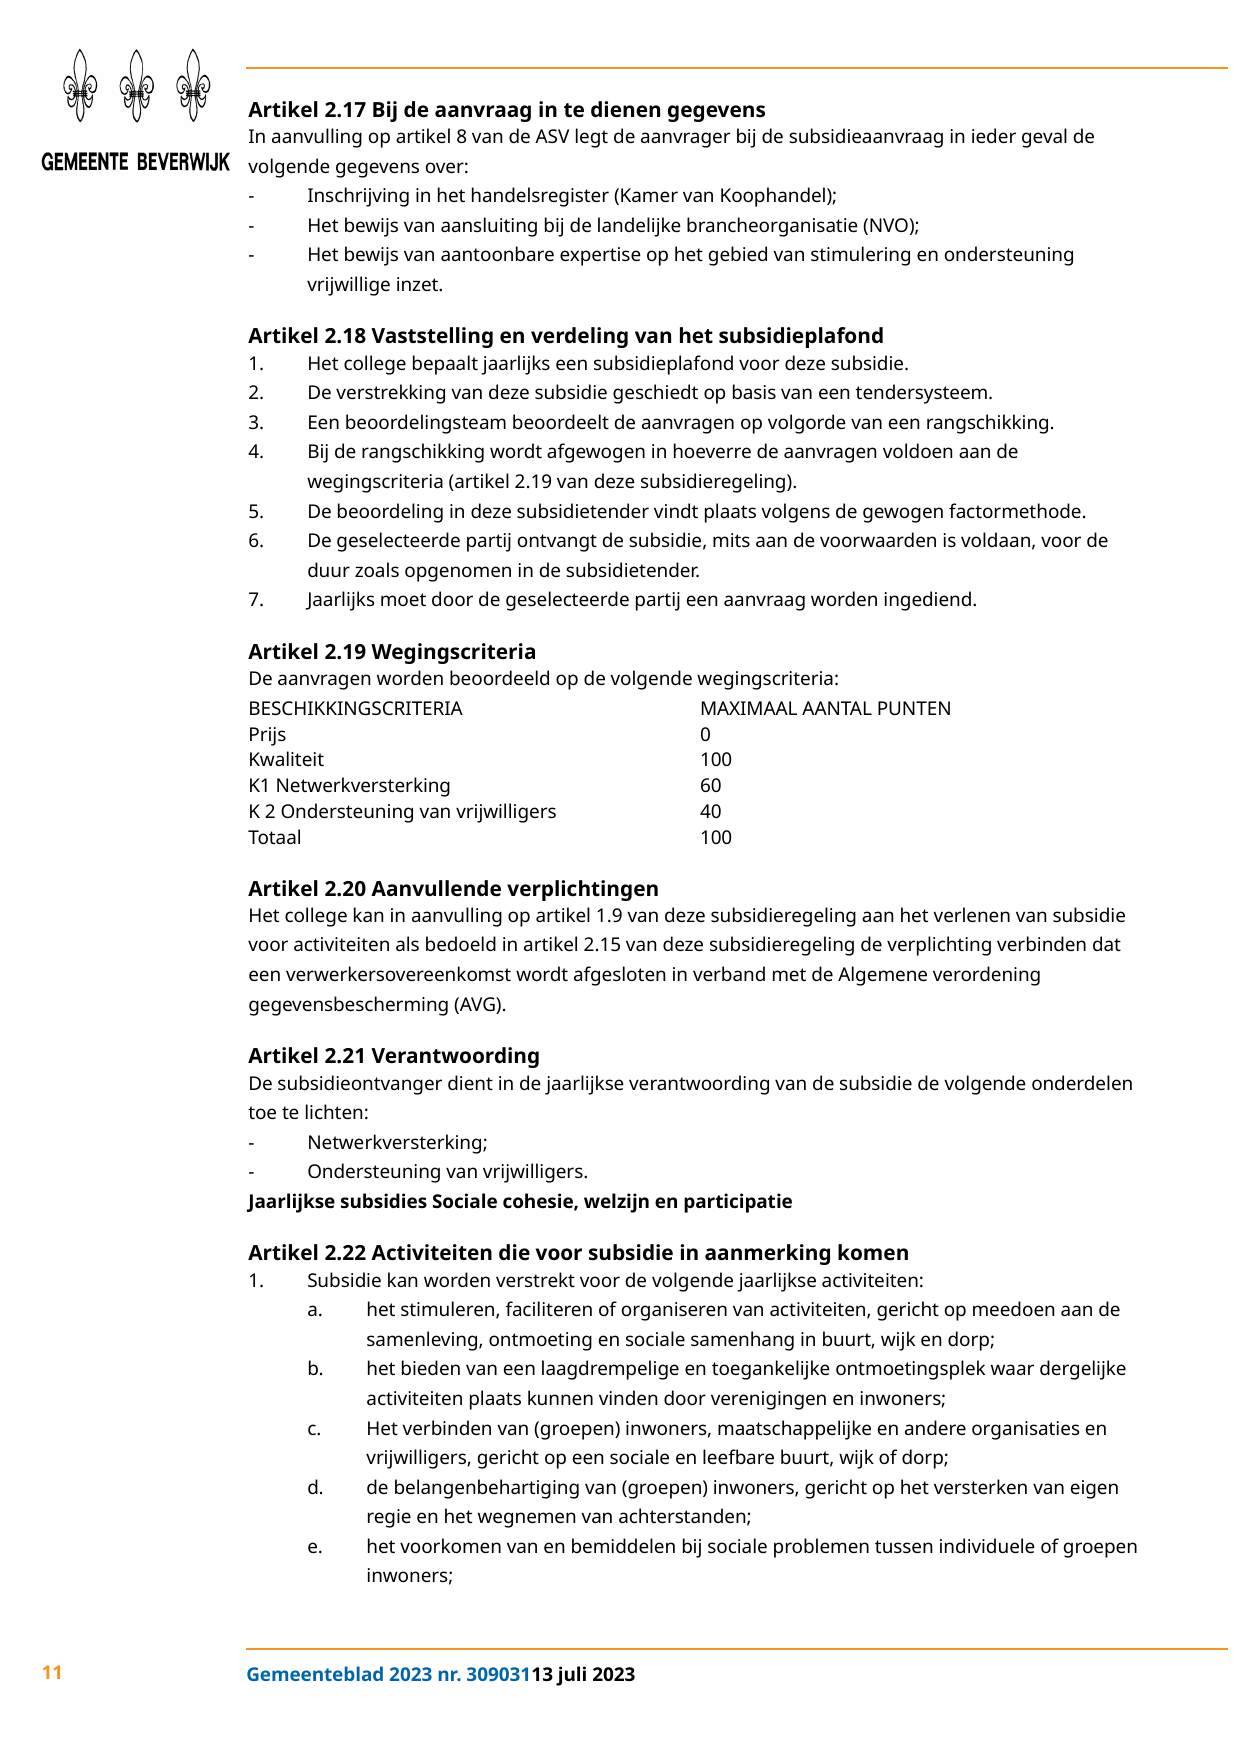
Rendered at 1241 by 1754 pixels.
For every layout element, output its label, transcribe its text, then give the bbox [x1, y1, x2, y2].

text Artikel 2.19 Wegingscriteria [248, 637, 1152, 666]
list Subsidie kan worden verstrekt voor de volgende jaarlijkse activiteiten: [248, 1267, 1152, 1293]
list het voorkomen van en bemiddelen bij sociale problemen tussen individuele of groepen inwoners; [307, 1533, 1152, 1588]
table_cell Kwaliteit [248, 747, 700, 772]
list het stimuleren, faciliteren of organiseren van activiteiten, gericht op meedoen aan de samenleving, ontmoeting en sociale samenhang in buurt, wijk en dorp; [307, 1296, 1152, 1352]
table_cell Prijs [248, 721, 700, 747]
list Jaarlijks moet door de geselecteerde partij een aanvraag worden ingediend. [248, 587, 1152, 612]
text Artikel 2.21 Verantwoording [248, 1041, 1152, 1070]
table_cell 60 [700, 773, 1152, 798]
table_cell Totaal [248, 824, 700, 849]
table_cell 0 [700, 721, 1152, 747]
list Het verbinden van (groepen) inwoners, maatschappelijke en andere organisaties en vrijwilligers, gericht op een sociale en leefbare buurt, wijk of dorp; [307, 1415, 1152, 1470]
text De subsidieontvanger dient in de jaarlijkse verantwoording van de subsidie de volgende onderdelen toe te lichten: [248, 1070, 1152, 1125]
text Artikel 2.22 Activiteiten die voor subsidie in aanmerking komen [248, 1238, 1152, 1267]
list De verstrekking van deze subsidie geschiedt op basis van een tendersysteem. [248, 379, 1152, 405]
text Het college kan in aanvulling op artikel 1.9 van deze subsidieregeling aan het verlenen van subsidie voor activiteiten als bedoeld in artikel 2.15 van deze subsidieregeling de verplichting verbinden dat een verwerkersovereenkomst wordt afgesloten in verband met de Algemene verordening gegevensbescherming (AVG). [248, 902, 1152, 1017]
table_cell 100 [700, 747, 1152, 772]
text Artikel 2.17 Bij de aanvraag in te dienen gegevens [248, 95, 1152, 123]
list Het bewijs van aantoonbare expertise op het gebied van stimulering en ondersteuning vrijwillige inzet. [248, 242, 1152, 297]
table_cell 100 [700, 824, 1152, 849]
list Bij de rangschikking wordt afgewogen in hoeverre de aanvragen voldoen aan de wegingscriteria (artikel 2.19 van deze subsidieregeling). [248, 439, 1152, 494]
table_header BESCHIKKINGSCRITERIA [248, 695, 700, 721]
text Artikel 2.20 Aanvullende verplichtingen [248, 874, 1152, 902]
list Het bewijs van aansluiting bij de landelijke brancheorganisatie (NVO); [248, 212, 1152, 238]
list De beoordeling in deze subsidietender vindt plaats volgens de gewogen factormethode. [248, 498, 1152, 524]
table_header MAXIMAAL AANTAL PUNTEN [700, 695, 1152, 721]
list de belangenbehartiging van (groepen) inwoners, gericht op het versterken van eigen regie en het wegnemen van achterstanden; [307, 1474, 1152, 1529]
text Artikel 2.18 Vaststelling en verdeling van het subsidieplafond [248, 322, 1152, 350]
list Inschrijving in het handelsregister (Kamer van Koophandel); [248, 182, 1152, 208]
table_cell 40 [700, 798, 1152, 824]
text Jaarlijkse subsidies Sociale cohesie, welzijn en participatie [248, 1188, 1152, 1214]
text De aanvragen worden beoordeeld op de volgende wegingscriteria: [248, 666, 1152, 691]
text In aanvulling op artikel 8 van de ASV legt de aanvrager bij de subsidieaanvraag in ieder geval de volgende gegevens over: [248, 123, 1152, 178]
table_cell K1 Netwerkversterking [248, 773, 700, 798]
list het bieden van een laagdrempelige en toegankelijke ontmoetingsplek waar dergelijke activiteiten plaats kunnen vinden door verenigingen en inwoners; [307, 1356, 1152, 1411]
picture [41, 47, 231, 172]
list Het college bepaalt jaarlijks een subsidieplafond voor deze subsidie. [248, 350, 1152, 376]
list Ondersteuning van vrijwilligers. [248, 1158, 1152, 1184]
list Een beoordelingsteam beoordeelt de aanvragen op volgorde van een rangschikking. [248, 409, 1152, 435]
list De geselecteerde partij ontvangt de subsidie, mits aan de voorwaarden is voldaan, voor de duur zoals opgenomen in de subsidietender. [248, 527, 1152, 583]
list Netwerkversterking; [248, 1129, 1152, 1154]
table_cell K 2 Ondersteuning van vrijwilligers [248, 798, 700, 824]
